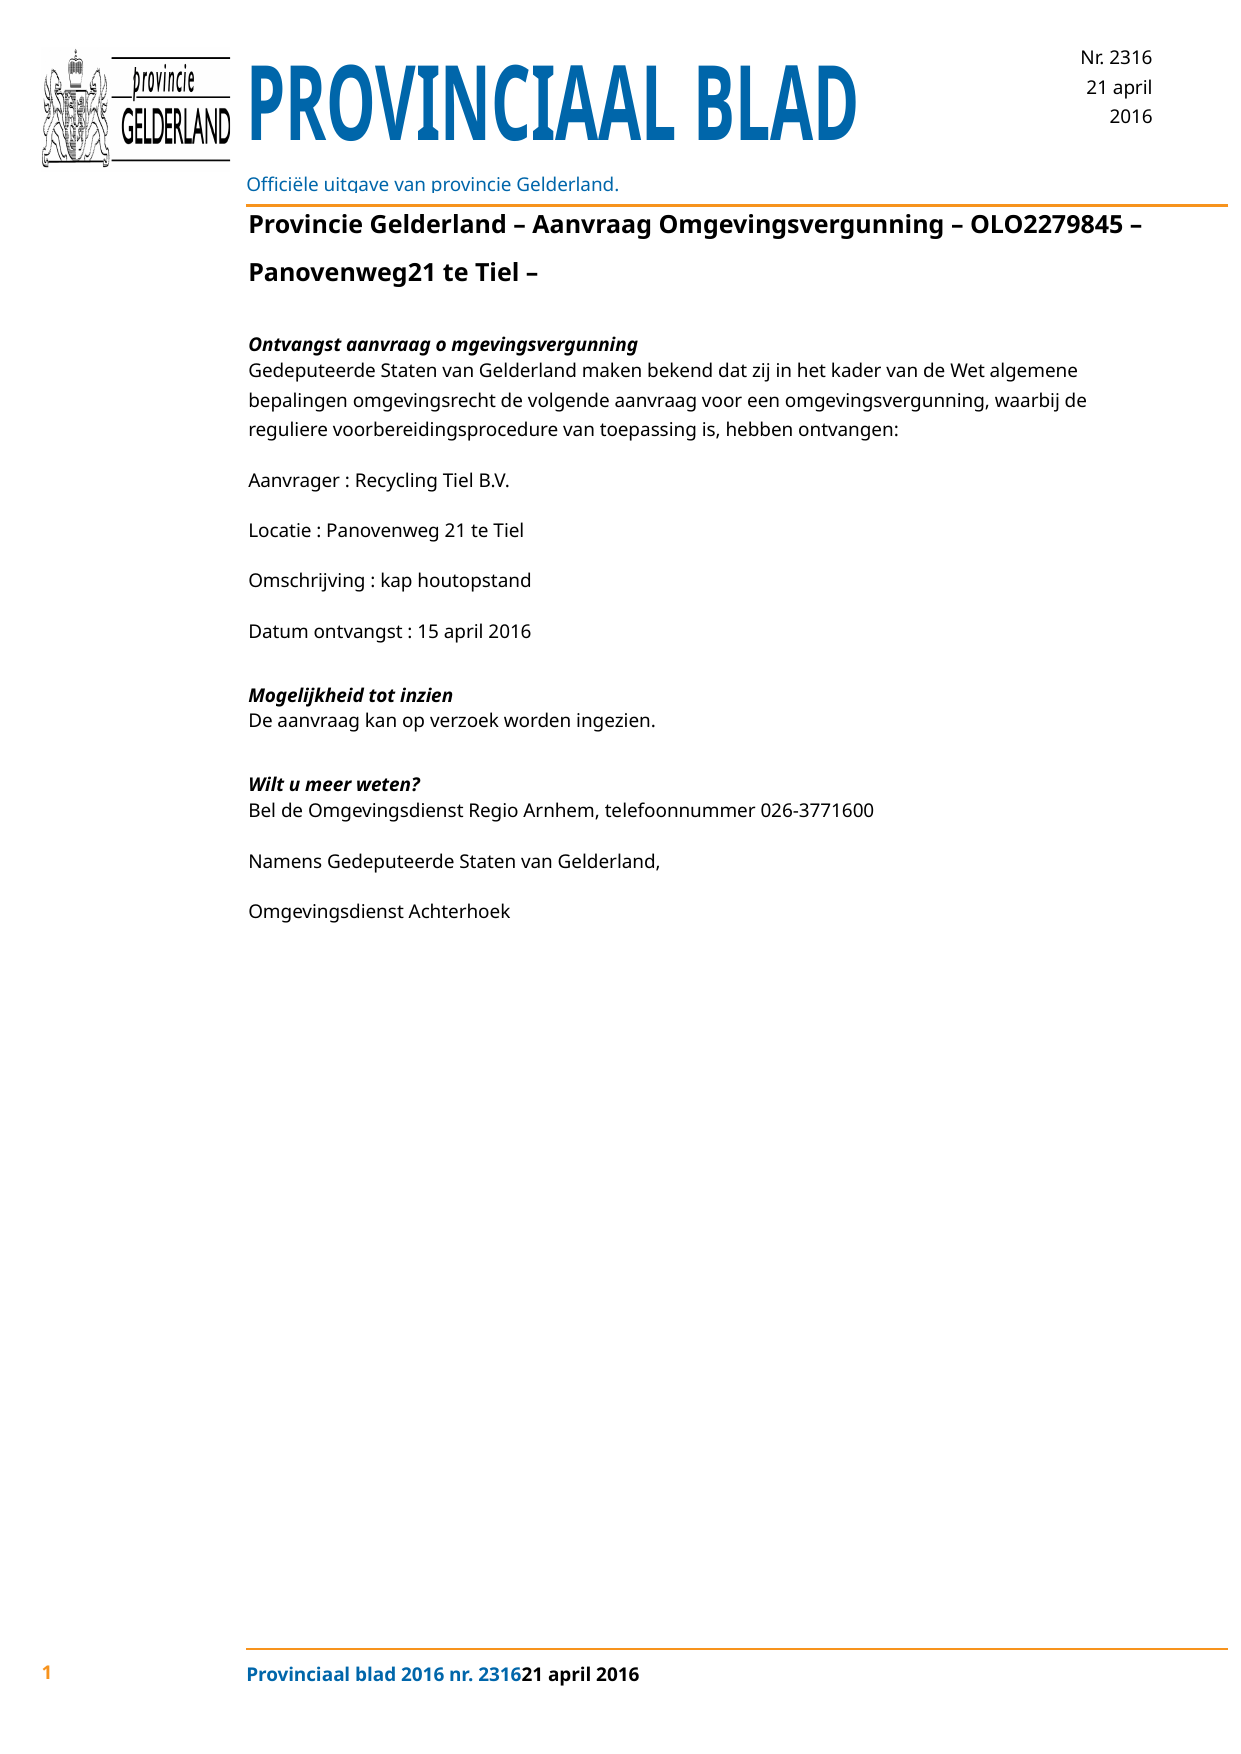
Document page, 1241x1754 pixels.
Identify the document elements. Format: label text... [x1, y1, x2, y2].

text Aanvrager : Recycling Tiel B.V. [248, 467, 1152, 492]
text Mogelijkheid tot inzien [248, 682, 1152, 708]
text Namens Gedeputeerde Staten van Gelderland, [248, 848, 1152, 873]
text De aanvraag kan op verzoek worden ingezien. [248, 708, 1152, 733]
text Wilt u meer weten? [248, 772, 1152, 797]
text Gedeputeerde Staten van Gelderland maken bekend dat zij in het kader van de Wet algemene bepalingen omgevingsrecht de volgende aanvraag voor een omgevingsvergunning, waarbij de reguliere voorbereidingsprocedure van toepassing is, hebben ontvangen: [248, 357, 1152, 442]
text Omgevingsdienst Achterhoek [248, 898, 1152, 924]
text Datum ontvangst : 15 april 2016 [248, 618, 1152, 644]
text Locatie : Panovenweg 21 te Tiel [248, 517, 1152, 543]
picture [41, 47, 231, 172]
text Provincie Gelderland – Aanvraag Omgevingsvergunning – OLO2279845 – Panovenweg21 te Tiel – [248, 207, 1152, 288]
text Omschrijving : kap houtopstand [248, 568, 1152, 593]
text Ontvangst aanvraag o mgevingsvergunning [248, 331, 1152, 357]
text Bel de Omgevingsdienst Regio Arnhem, telefoonnummer 026-3771600 [248, 797, 1152, 823]
